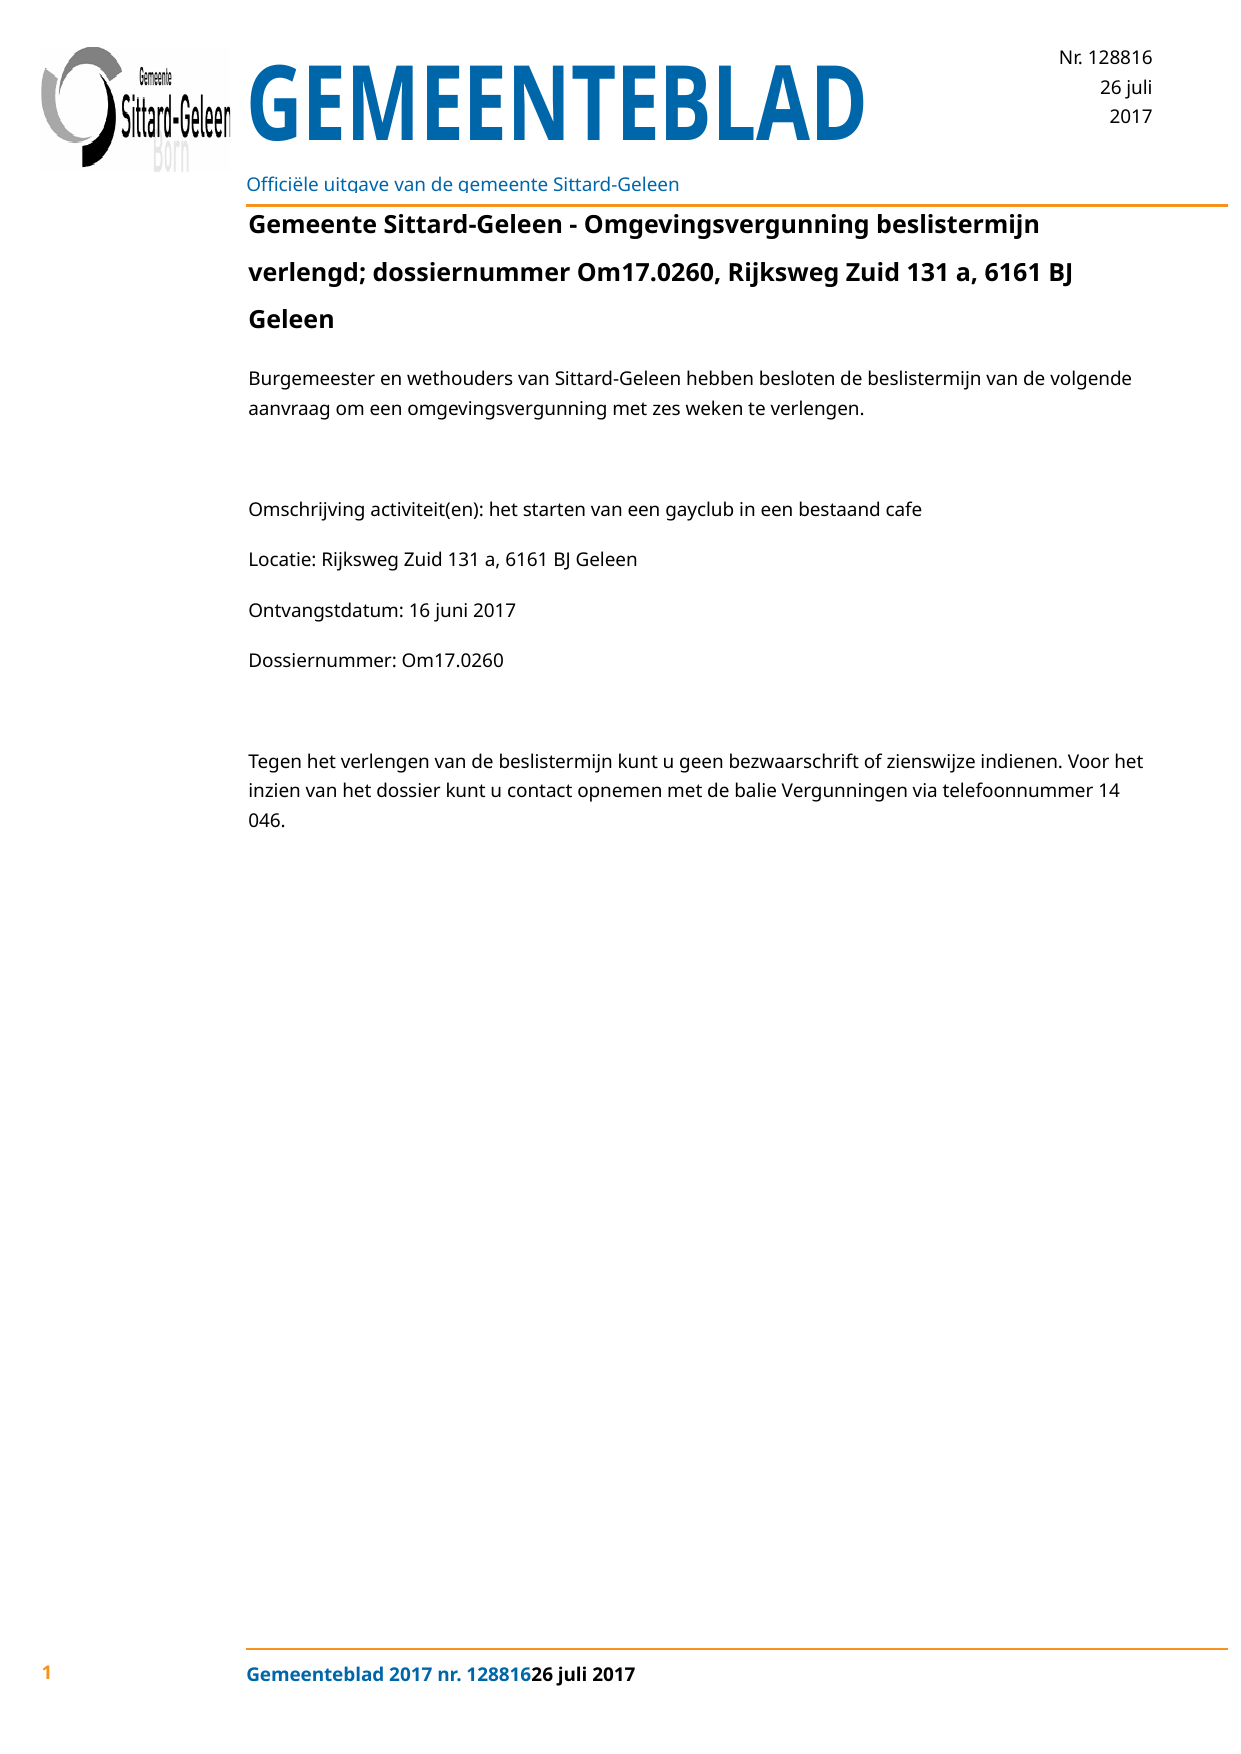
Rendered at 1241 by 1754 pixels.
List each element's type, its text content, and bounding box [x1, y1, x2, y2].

text Ontvangstdatum: 16 juni 2017 [248, 597, 1152, 622]
picture [41, 47, 231, 172]
text Tegen het verlengen van de beslistermijn kunt u geen bezwaarschrift of zienswijze indienen. Voor het inzien van het dossier kunt u contact opnemen met de balie Vergunningen via telefoonnummer 14 046. [248, 748, 1152, 833]
text Burgemeester en wethouders van Sittard-Geleen hebben besloten de beslistermijn van de volgende aanvraag om een omgevingsvergunning met zes weken te verlengen. [248, 366, 1152, 421]
text Dossiernummer: Om17.0260 [248, 647, 1152, 673]
text Gemeente Sittard-Geleen - Omgevingsvergunning beslistermijn verlengd; dossiernummer Om17.0260, Rijksweg Zuid 131 a, 6161 BJ Geleen [248, 207, 1152, 336]
text Omschrijving activiteit(en): het starten van een gayclub in een bestaand cafe [248, 496, 1152, 522]
text Locatie: Rijksweg Zuid 131 a, 6161 BJ Geleen [248, 546, 1152, 572]
